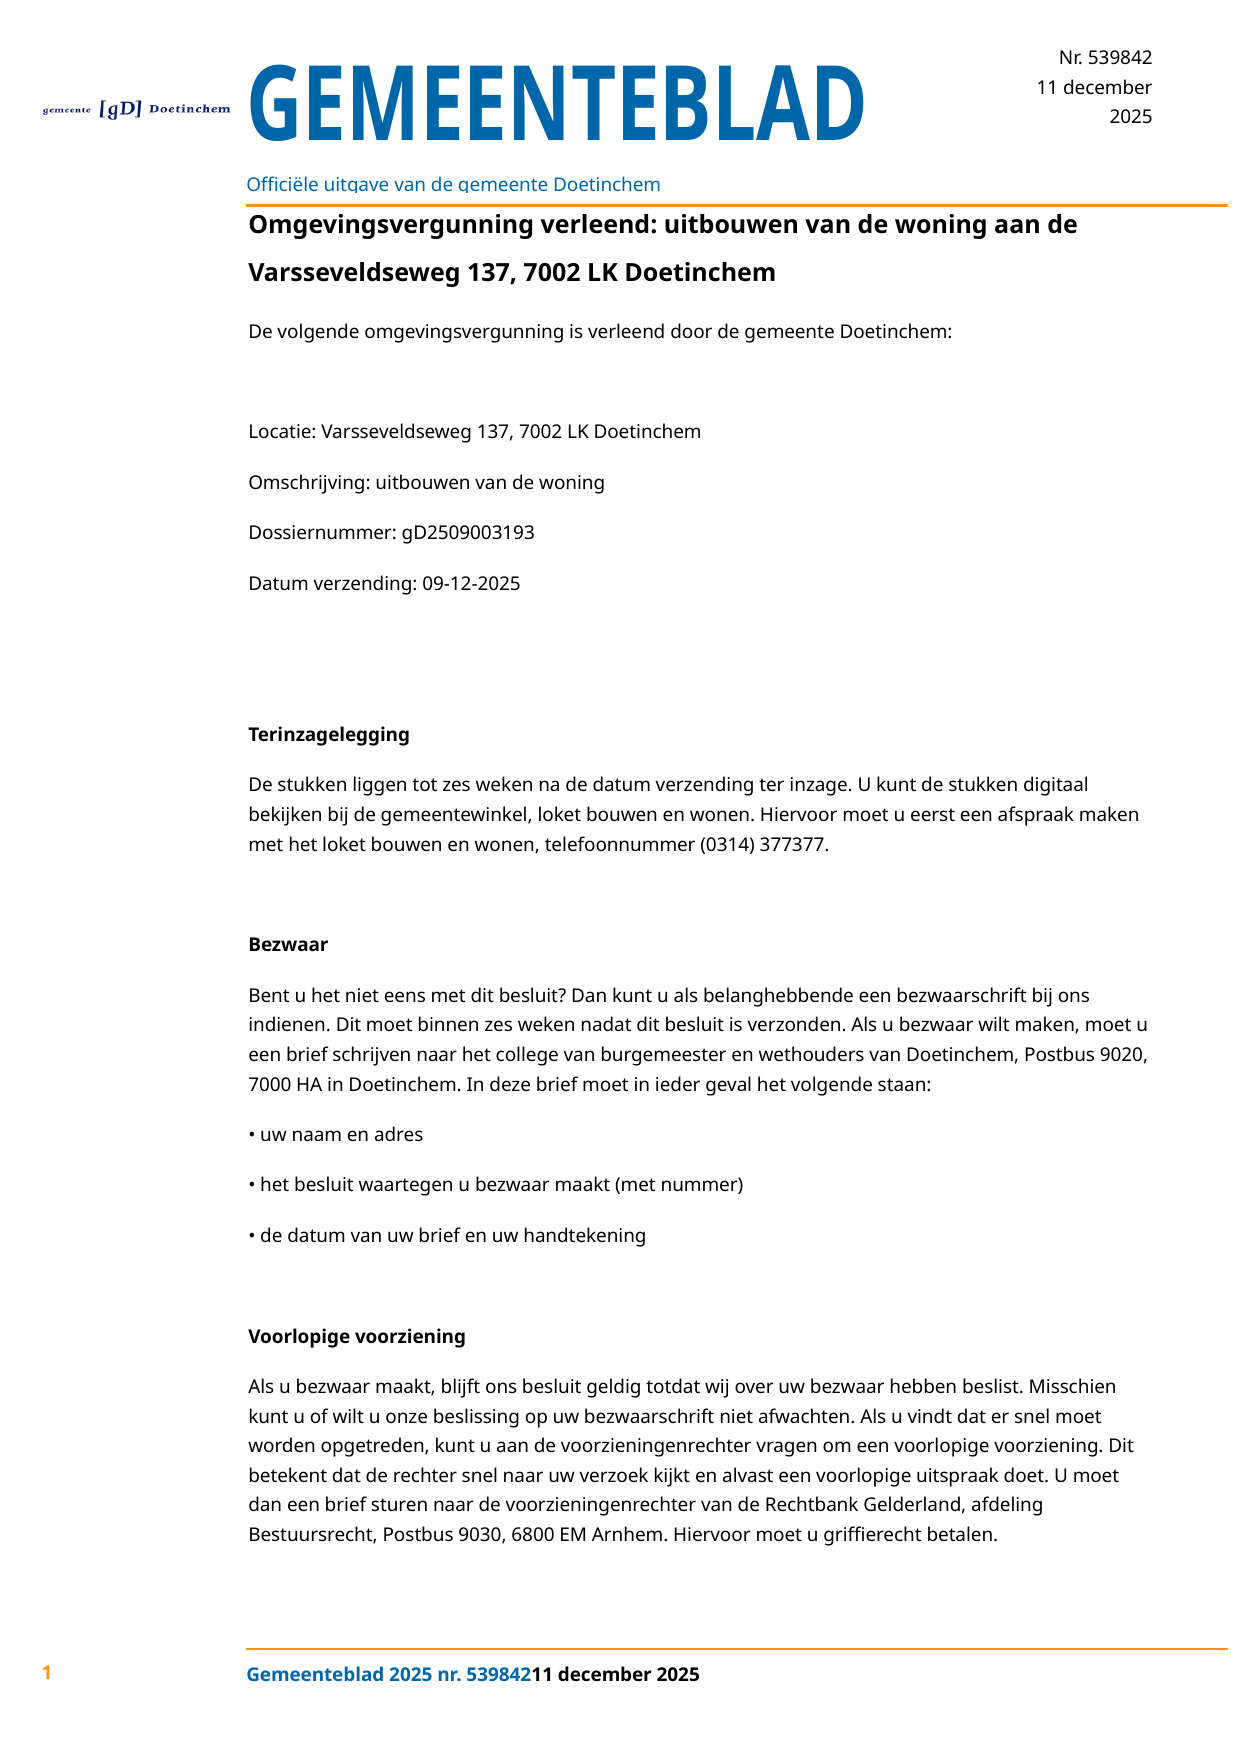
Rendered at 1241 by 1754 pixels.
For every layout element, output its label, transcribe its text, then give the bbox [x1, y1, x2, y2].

text • de datum van uw brief en uw handtekening [248, 1222, 1152, 1248]
text Bent u het niet eens met dit besluit? Dan kunt u als belanghebbende een bezwaarschrift bij ons indienen. Dit moet binnen zes weken nadat dit besluit is verzonden. Als u bezwaar wilt maken, moet u een brief schrijven naar het college van burgemeester en wethouders van Doetinchem, Postbus 9020, 7000 HA in Doetinchem. In deze brief moet in ieder geval het volgende staan: [248, 982, 1152, 1097]
text De stukken liggen tot zes weken na de datum verzending ter inzage. U kunt de stukken digitaal bekijken bij de gemeentewinkel, loket bouwen en wonen. Hiervoor moet u eerst een afspraak maken met het loket bouwen en wonen, telefoonnummer (0314) 377377. [248, 772, 1152, 857]
picture [41, 47, 231, 172]
text Omgevingsvergunning verleend: uitbouwen van de woning aan de Varsseveldseweg 137, 7002 LK Doetinchem [248, 207, 1152, 288]
text Datum verzending: 09-12-2025 [248, 570, 1152, 596]
text • uw naam en adres [248, 1121, 1152, 1147]
text Terinzagelegging [248, 721, 1152, 747]
text Locatie: Varsseveldseweg 137, 7002 LK Doetinchem [248, 419, 1152, 444]
text Dossiernummer: gD2509003193 [248, 519, 1152, 545]
text Bezwaar [248, 932, 1152, 957]
text Omschrijving: uitbouwen van de woning [248, 469, 1152, 495]
text Voorlopige voorziening [248, 1323, 1152, 1349]
text • het besluit waartegen u bezwaar maakt (met nummer) [248, 1172, 1152, 1197]
text Als u bezwaar maakt, blijft ons besluit geldig totdat wij over uw bezwaar hebben beslist. Misschien kunt u of wilt u onze beslissing op uw bezwaarschrift niet afwachten. Als u vindt dat er snel moet worden opgetreden, kunt u aan de voorzieningenrechter vragen om een voorlopige voorziening. Dit betekent dat de rechter snel naar uw verzoek kijkt en alvast een voorlopige uitspraak doet. U moet dan een brief sturen naar de voorzieningenrechter van de Rechtbank Gelderland, afdeling Bestuursrecht, Postbus 9030, 6800 EM Arnhem. Hiervoor moet u griffierecht betalen. [248, 1373, 1152, 1547]
text De volgende omgevingsvergunning is verleend door de gemeente Doetinchem: [248, 318, 1152, 344]
